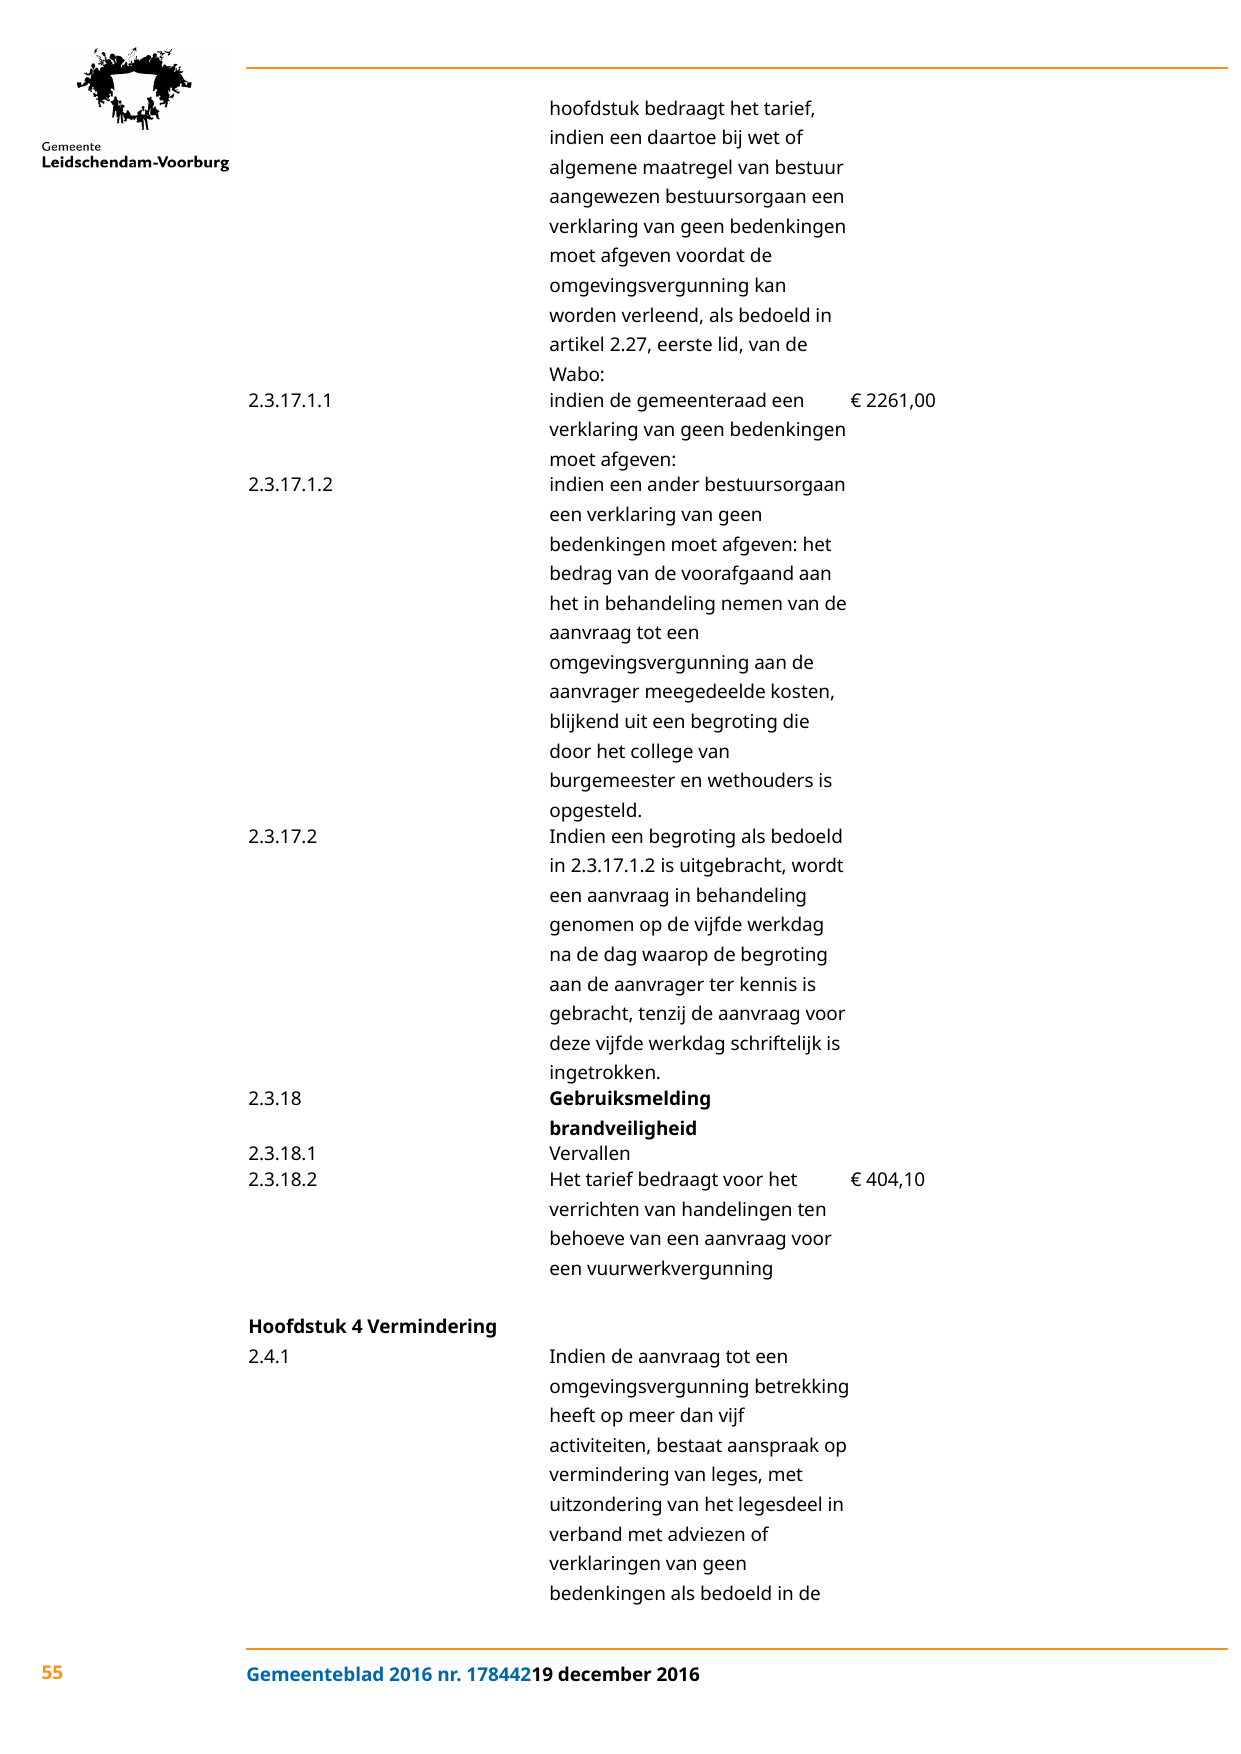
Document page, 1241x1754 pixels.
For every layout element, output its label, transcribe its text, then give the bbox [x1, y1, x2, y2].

table_cell [850, 1141, 1152, 1166]
table_cell Het tarief bedraagt voor het verrichten van handelingen ten behoeve van een aanvraag voor een vuurwerkvergunning [549, 1166, 850, 1281]
table_cell indien een ander bestuursorgaan een verklaring van geen bedenkingen moet afgeven: het bedrag van de voorafgaand aan het in behandeling nemen van de aanvraag tot een omgevingsvergunning aan de aanvrager meegedeelde kosten, blijkend uit een begroting die door het college van burgemeester en wethouders is opgesteld. [549, 472, 850, 823]
table_cell 2.3.17.1.2 [248, 472, 549, 823]
table_cell 2.3.18.1 [248, 1141, 549, 1166]
table_cell indien de gemeenteraad een verklaring van geen bedenkingen moet afgeven: [549, 387, 850, 472]
table_cell Vervallen [549, 1141, 850, 1166]
table_cell € 404,10 [850, 1166, 1152, 1281]
table_cell [850, 1085, 1152, 1141]
table_cell 2.3.18.2 [248, 1166, 549, 1281]
table_header Indien de aanvraag tot een omgevingsvergunning betrekking heeft op meer dan vijf activiteiten, bestaat aanspraak op vermindering van leges, met uitzondering van het legesdeel in verband met adviezen of verklaringen van geen bedenkingen als bedoeld in de [549, 1343, 850, 1606]
table_cell [850, 823, 1152, 1085]
table_header 2.4.1 [248, 1343, 549, 1606]
table_cell [850, 95, 1152, 387]
text Hoofdstuk 4 Vermindering [248, 1313, 1152, 1339]
picture [41, 47, 231, 172]
table_cell 2.3.17.1.1 [248, 387, 549, 472]
table_cell hoofdstuk bedraagt het tarief, indien een daartoe bij wet of algemene maatregel van bestuur aangewezen bestuursorgaan een verklaring van geen bedenkingen moet afgeven voordat de omgevingsvergunning kan worden verleend, als bedoeld in artikel 2.27, eerste lid, van de Wabo: [549, 95, 850, 387]
table_cell Indien een begroting als bedoeld in 2.3.17.1.2 is uitgebracht, wordt een aanvraag in behandeling genomen op de vijfde werkdag na de dag waarop de begroting aan de aanvrager ter kennis is gebracht, tenzij de aanvraag voor deze vijfde werkdag schriftelijk is ingetrokken. [549, 823, 850, 1085]
table_cell [850, 472, 1152, 823]
table_header [850, 1343, 1152, 1606]
table_cell [248, 95, 549, 387]
table_cell € 2261,00 [850, 387, 1152, 472]
table_cell 2.3.17.2 [248, 823, 549, 1085]
table_cell 2.3.18 [248, 1085, 549, 1141]
table_cell Gebruiksmelding brandveiligheid [549, 1085, 850, 1141]
